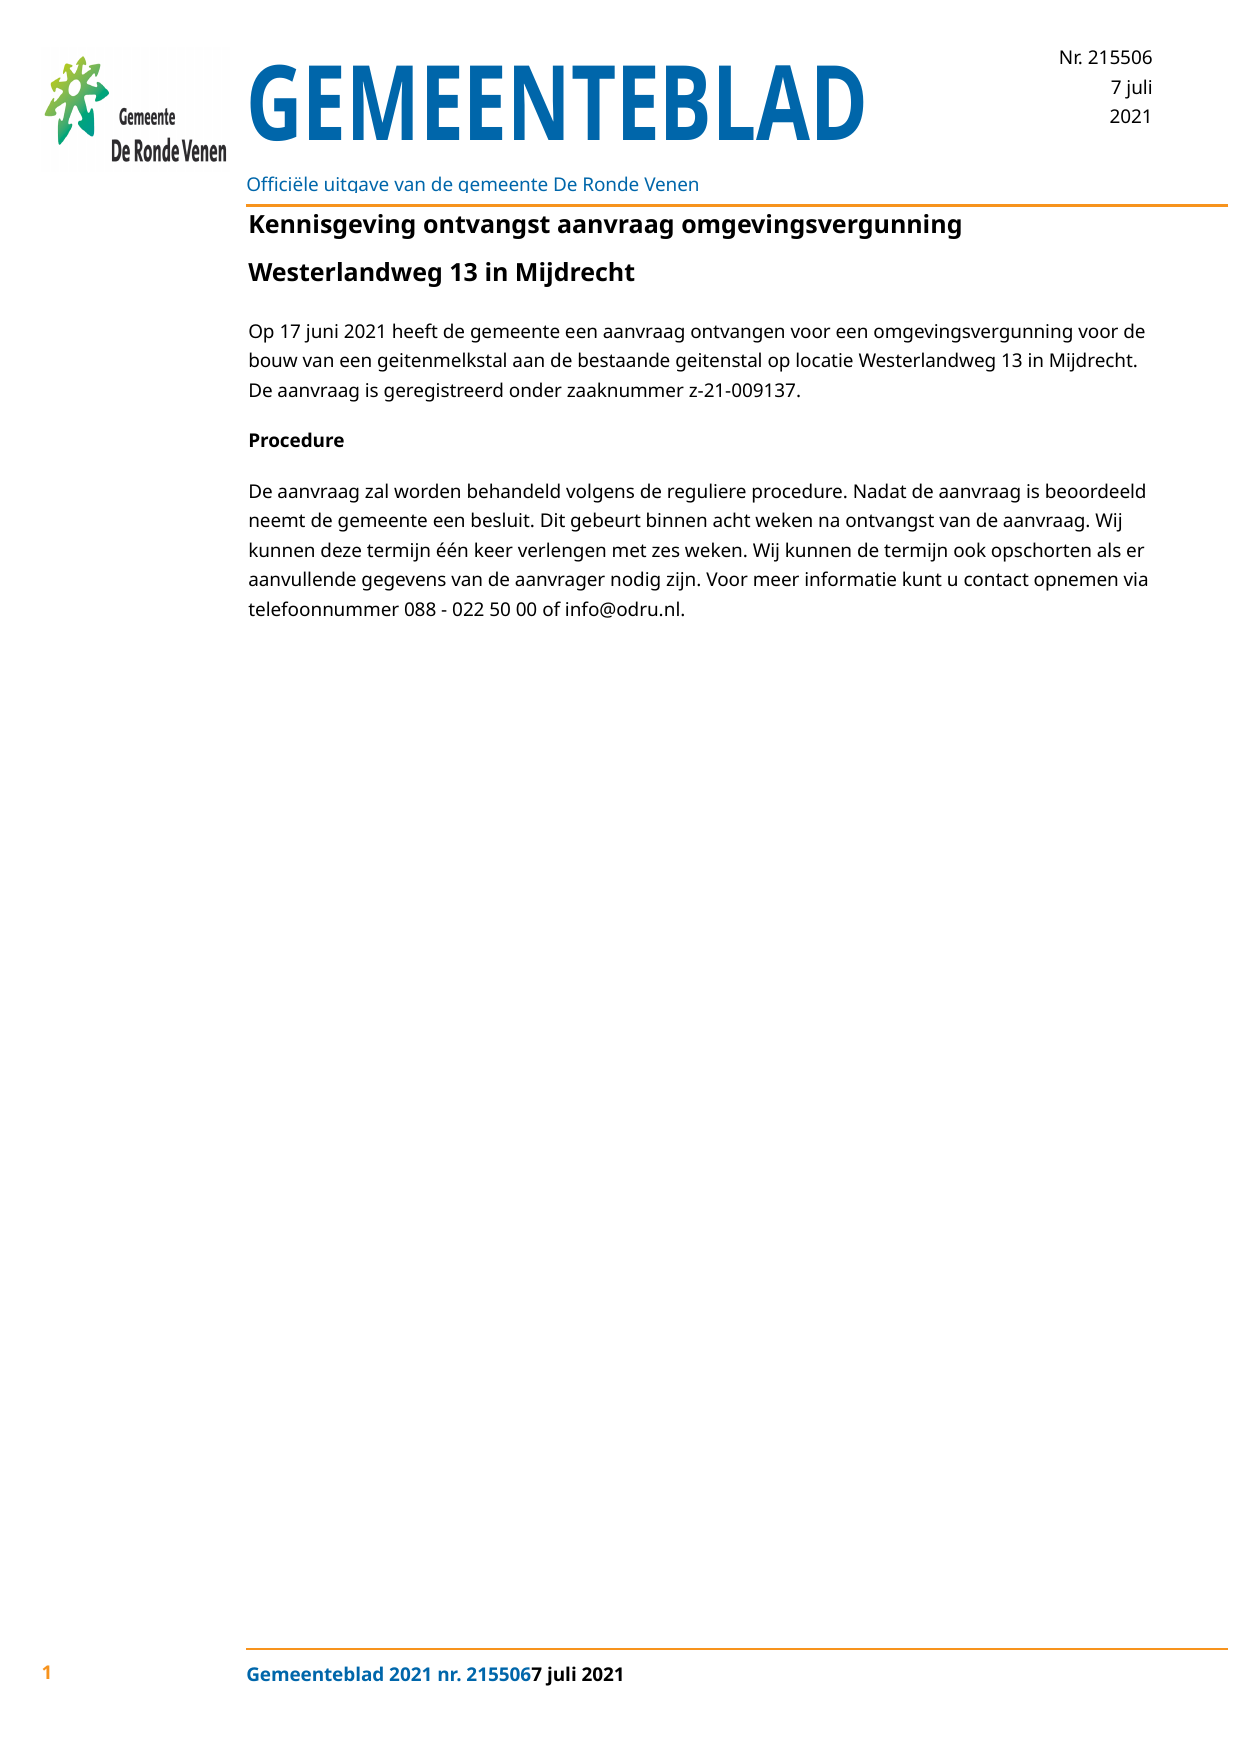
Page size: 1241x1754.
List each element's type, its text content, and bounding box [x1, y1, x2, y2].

text Procedure [248, 427, 1152, 453]
picture [41, 47, 231, 172]
text Kennisgeving ontvangst aanvraag omgevingsvergunning Westerlandweg 13 in Mijdrecht [248, 207, 1152, 288]
text Op 17 juni 2021 heeft de gemeente een aanvraag ontvangen voor een omgevingsvergunning voor de bouw van een geitenmelkstal aan de bestaande geitenstal op locatie Westerlandweg 13 in Mijdrecht. De aanvraag is geregistreerd onder zaaknummer z-21-009137. [248, 318, 1152, 403]
text De aanvraag zal worden behandeld volgens de reguliere procedure. Nadat de aanvraag is beoordeeld neemt de gemeente een besluit. Dit gebeurt binnen acht weken na ontvangst van de aanvraag. Wij kunnen deze termijn één keer verlengen met zes weken. Wij kunnen de termijn ook opschorten als er aanvullende gegevens van de aanvrager nodig zijn. Voor meer informatie kunt u contact opnemen via telefoonnummer 088 - 022 50 00 of info@odru.nl. [248, 478, 1152, 622]
